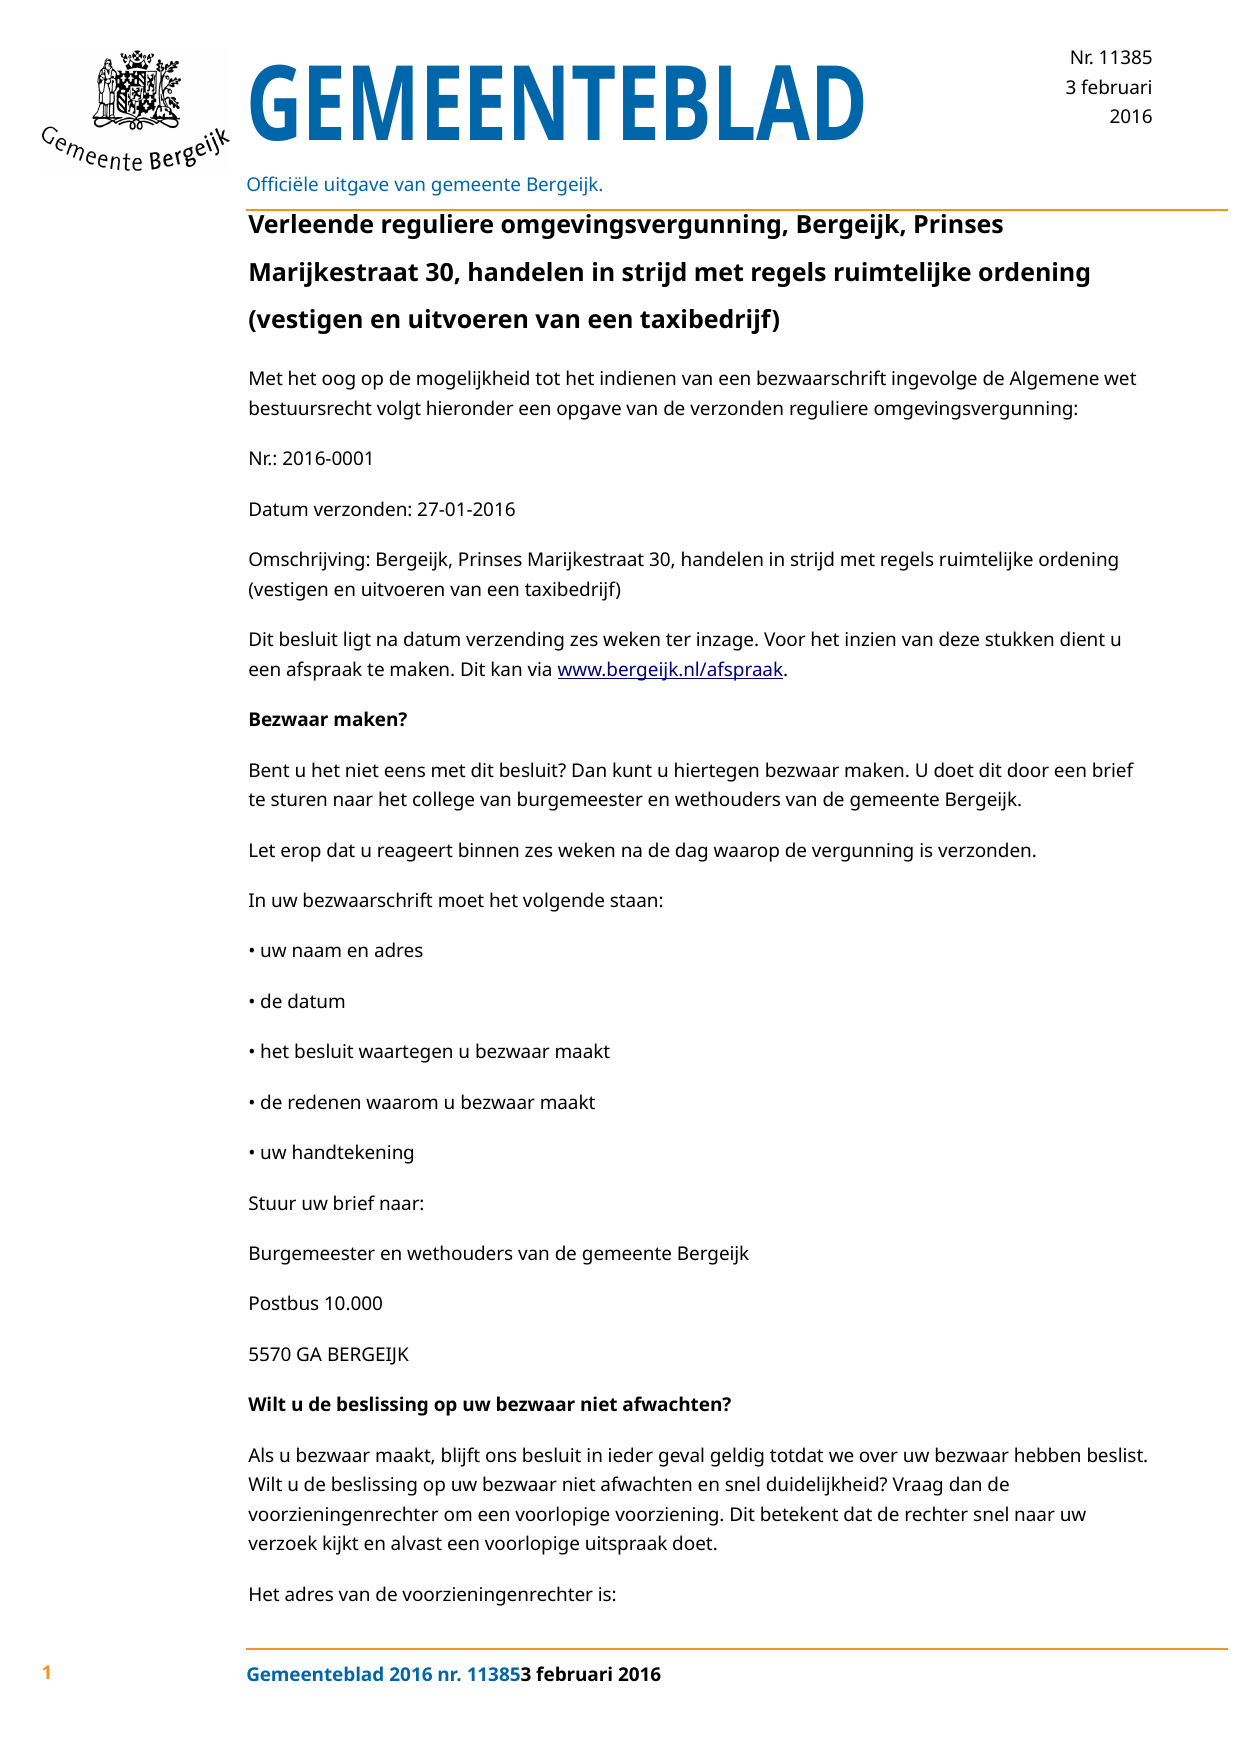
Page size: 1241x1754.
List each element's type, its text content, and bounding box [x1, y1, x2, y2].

text Omschrijving: Bergeijk, Prinses Marijkestraat 30, handelen in strijd met regels ruimtelijke ordening (vestigen en uitvoeren van een taxibedrijf) [248, 546, 1152, 602]
text • uw naam en adres [248, 938, 1152, 963]
text Let erop dat u reageert binnen zes weken na de dag waarop de vergunning is verzonden. [248, 837, 1152, 862]
text In uw bezwaarschrift moet het volgende staan: [248, 887, 1152, 913]
text • de redenen waarom u bezwaar maakt [248, 1089, 1152, 1114]
picture [41, 47, 231, 172]
text Postbus 10.000 [248, 1291, 1152, 1316]
text • uw handtekening [248, 1139, 1152, 1165]
text Wilt u de beslissing op uw bezwaar niet afwachten? [248, 1391, 1152, 1417]
text Met het oog op de mogelijkheid tot het indienen van een bezwaarschrift ingevolge de Algemene wet bestuursrecht volgt hieronder een opgave van de verzonden reguliere omgevingsvergunning: [248, 366, 1152, 421]
text Als u bezwaar maakt, blijft ons besluit in ieder geval geldig totdat we over uw bezwaar hebben beslist. Wilt u de beslissing op uw bezwaar niet afwachten en snel duidelijkheid? Vraag dan de voorzieningenrechter om een voorlopige voorziening. Dit betekent dat de rechter snel naar uw verzoek kijkt en alvast een voorlopige uitspraak doet. [248, 1442, 1152, 1556]
text • het besluit waartegen u bezwaar maakt [248, 1038, 1152, 1064]
text Verleende reguliere omgevingsvergunning, Bergeijk, Prinses Marijkestraat 30, handelen in strijd met regels ruimtelijke ordening (vestigen en uitvoeren van een taxibedrijf) [248, 211, 1152, 336]
text Het adres van de voorzieningenrechter is: [248, 1581, 1152, 1607]
text • de datum [248, 988, 1152, 1014]
text 5570 GA BERGEIJK [248, 1341, 1152, 1367]
text Bent u het niet eens met dit besluit? Dan kunt u hiertegen bezwaar maken. U doet dit door een brief te sturen naar het college van burgemeester en wethouders van de gemeente Bergeijk. [248, 757, 1152, 812]
text Datum verzonden: 27-01-2016 [248, 496, 1152, 522]
text Bezwaar maken? [248, 706, 1152, 732]
text Burgemeester en wethouders van de gemeente Bergeijk [248, 1240, 1152, 1266]
text Nr.: 2016-0001 [248, 446, 1152, 471]
text Dit besluit ligt na datum verzending zes weken ter inzage. Voor het inzien van deze stukken dient u een afspraak te maken. Dit kan via www.bergeijk.nl/afspraak. [248, 626, 1152, 682]
text Stuur uw brief naar: [248, 1190, 1152, 1215]
